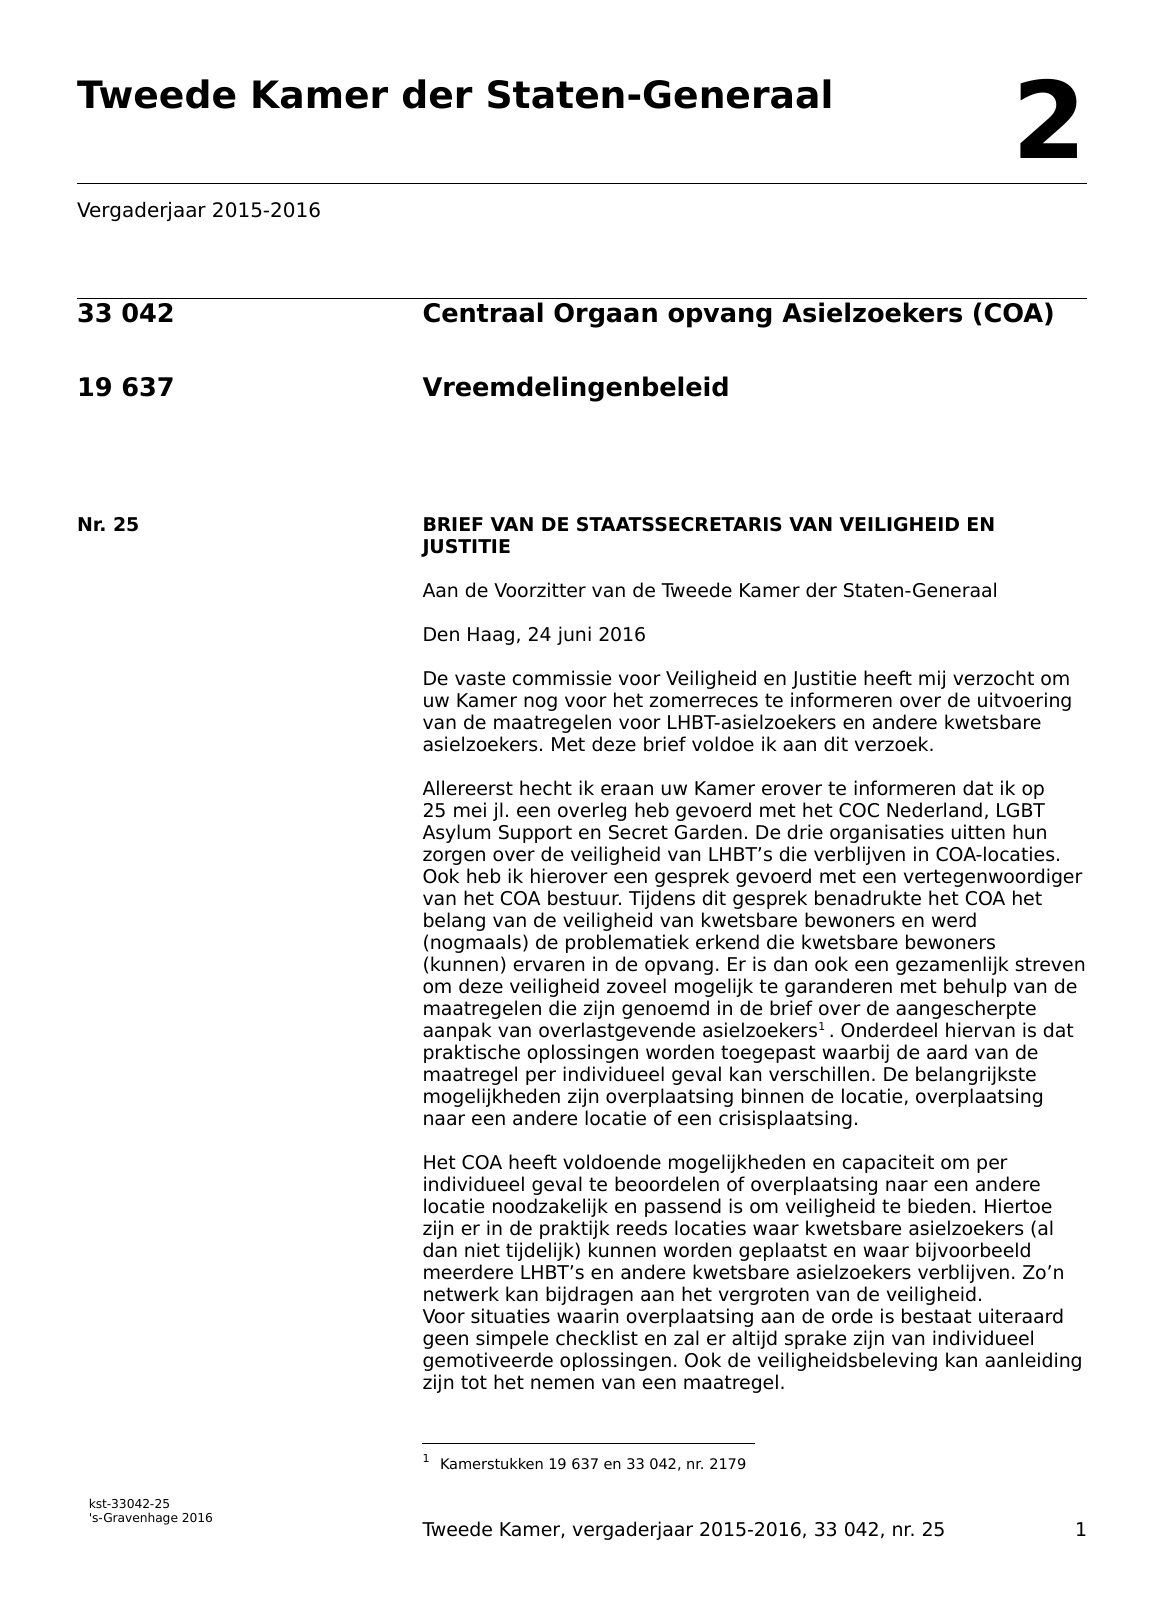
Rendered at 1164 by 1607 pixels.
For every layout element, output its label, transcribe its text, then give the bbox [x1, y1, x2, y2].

text Kamerstukken 19 637 en 33 042, nr. 2179 [422, 1452, 1087, 1474]
table_header Tweede Kamer der Staten-Generaal [77, 59, 886, 183]
table_cell Vergaderjaar 2015-2016 [77, 184, 1087, 298]
text Het COA heeft voldoende mogelijkheden en capaciteit om per individueel geval te beoordelen of overplaatsing naar een andere locatie noodzakelijk en passend is om veiligheid te bieden. Hiertoe zijn er in de praktijk reeds locaties waar kwetsbare asielzoekers (al dan niet tijdelijk) kunnen worden geplaatst en waar bijvoorbeeld meerdere LHBT’s en andere kwetsbare asielzoekers verblijven. Zo’n netwerk kan bijdragen aan het vergroten van de veiligheid. [422, 1152, 1087, 1306]
text Aan de Voorzitter van de Tweede Kamer der Staten-Generaal [422, 580, 1087, 602]
subtitle 19 637 Vreemdelingenbeleid [77, 373, 1087, 403]
text Den Haag, 24 juni 2016 [422, 624, 1087, 646]
text De vaste commissie voor Veiligheid en Justitie heeft mij verzocht om uw Kamer nog voor het zomerreces te informeren over de uitvoering van de maatregelen voor LHBT-asielzoekers en andere kwetsbare asielzoekers. Met deze brief voldoe ik aan dit verzoek. [422, 668, 1087, 756]
text kst-33042-25 [88, 1497, 323, 1511]
subtitle Nr. 25 BRIEF VAN DE STAATSSECRETARIS VAN VEILIGHEID EN JUSTITIE [77, 514, 1087, 558]
subtitle 33 042 Centraal Orgaan opvang Asielzoekers (COA) [77, 299, 1087, 329]
text Voor situaties waarin overplaatsing aan de orde is bestaat uiteraard geen simpele checklist en zal er altijd sprake zijn van individueel gemotiveerde oplossingen. Ook de veiligheidsbeleving kan aanleiding zijn tot het nemen van een maatregel. [422, 1306, 1087, 1394]
table_header 2 [886, 59, 1087, 183]
text 's-Gravenhage 2016 [88, 1511, 323, 1525]
text Allereerst hecht ik eraan uw Kamer erover te informeren dat ik op 25 mei jl. een overleg heb gevoerd met het COC Nederland, LGBT Asylum Support en Secret Garden. De drie organisaties uitten hun zorgen over de veiligheid van LHBT’s die verblijven in COA-locaties. Ook heb ik hierover een gesprek gevoerd met een vertegenwoordiger van het COA bestuur. Tijdens dit gesprek benadrukte het COA het belang van de veiligheid van kwetsbare bewoners en werd (nogmaals) de problematiek erkend die kwetsbare bewoners (kunnen) ervaren in de opvang. Er is dan ook een gezamenlijk streven om deze veiligheid zoveel mogelijk te garanderen met behulp van de maatregelen die zijn genoemd in de brief over de aangescherpte aanpak van overlastgevende asielzoekers. Onderdeel hiervan is dat praktische oplossingen worden toegepast waarbij de aard van de maatregel per individueel geval kan verschillen. De belangrijkste mogelijkheden zijn overplaatsing binnen de locatie, overplaatsing naar een andere locatie of een crisisplaatsing. [422, 778, 1087, 1130]
